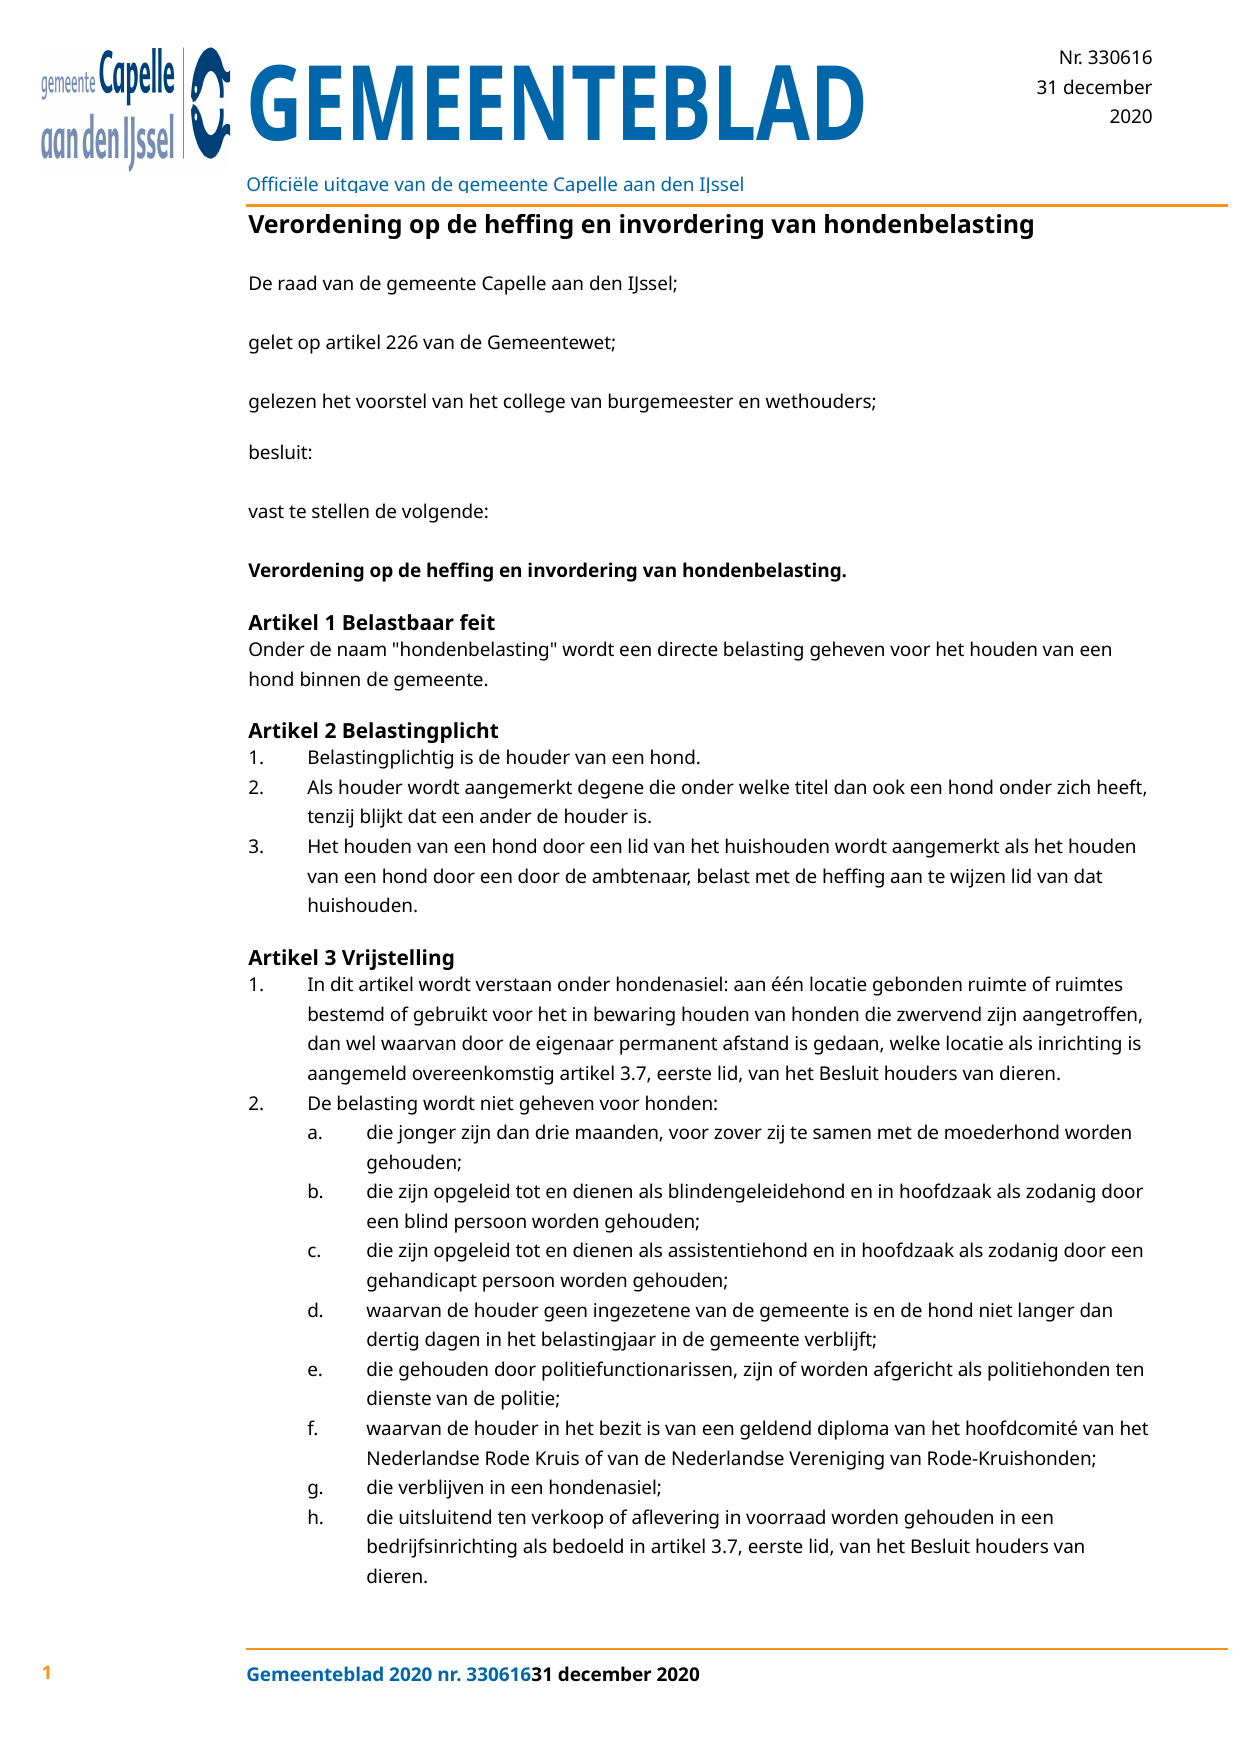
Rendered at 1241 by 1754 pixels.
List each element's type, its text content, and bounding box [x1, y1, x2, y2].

list Als houder wordt aangemerkt degene die onder welke titel dan ook een hond onder zich heeft, tenzij blijkt dat een ander de houder is. [248, 774, 1152, 829]
text besluit: [248, 439, 1152, 465]
list die verblijven in een hondenasiel; [307, 1474, 1152, 1500]
text Artikel 1 Belastbaar feit [248, 608, 1152, 636]
list die gehouden door politiefunctionarissen, zijn of worden afgericht als politiehonden ten dienste van de politie; [307, 1356, 1152, 1411]
text Verordening op de heffing en invordering van hondenbelasting [248, 207, 1152, 241]
list die uitsluitend ten verkoop of aflevering in voorraad worden gehouden in een bedrijfsinrichting als bedoeld in artikel 3.7, eerste lid, van het Besluit houders van dieren. [307, 1504, 1152, 1589]
text gelezen het voorstel van het college van burgemeester en wethouders; [248, 389, 1152, 414]
list die zijn opgeleid tot en dienen als assistentiehond en in hoofdzaak als zodanig door een gehandicapt persoon worden gehouden; [307, 1238, 1152, 1293]
text Verordening op de heffing en invordering van hondenbelasting. [248, 557, 1152, 583]
list die zijn opgeleid tot en dienen als blindengeleidehond en in hoofdzaak als zodanig door een blind persoon worden gehouden; [307, 1178, 1152, 1234]
list waarvan de houder in het bezit is van een geldend diploma van het hoofdcomité van het Nederlandse Rode Kruis of van de Nederlandse Vereniging van Rode-Kruishonden; [307, 1415, 1152, 1470]
text De raad van de gemeente Capelle aan den IJssel; [248, 270, 1152, 296]
text gelet op artikel 226 van de Gemeentewet; [248, 329, 1152, 355]
list Het houden van een hond door een lid van het huishouden wordt aangemerkt als het houden van een hond door een door de ambtenaar, belast met de heffing aan te wijzen lid van dat huishouden. [248, 833, 1152, 918]
picture [41, 47, 231, 172]
text Artikel 2 Belastingplicht [248, 716, 1152, 744]
text vast te stellen de volgende: [248, 498, 1152, 524]
list In dit artikel wordt verstaan onder hondenasiel: aan één locatie gebonden ruimte of ruimtes bestemd of gebruikt voor het in bewaring houden van honden die zwervend zijn aangetroffen, dan wel waarvan door de eigenaar permanent afstand is gedaan, welke locatie als inrichting is aangemeld overeenkomstig artikel 3.7, eerste lid, van het Besluit houders van dieren. [248, 971, 1152, 1086]
list De belasting wordt niet geheven voor honden: [248, 1090, 1152, 1115]
list die jonger zijn dan drie maanden, voor zover zij te samen met de moederhond worden gehouden; [307, 1119, 1152, 1174]
text Artikel 3 Vrijstelling [248, 943, 1152, 971]
text Onder de naam "hondenbelasting" wordt een directe belasting geheven voor het houden van een hond binnen de gemeente. [248, 636, 1152, 691]
list waarvan de houder geen ingezetene van de gemeente is en de hond niet langer dan dertig dagen in het belastingjaar in de gemeente verblijft; [307, 1297, 1152, 1352]
list Belastingplichtig is de houder van een hond. [248, 744, 1152, 770]
